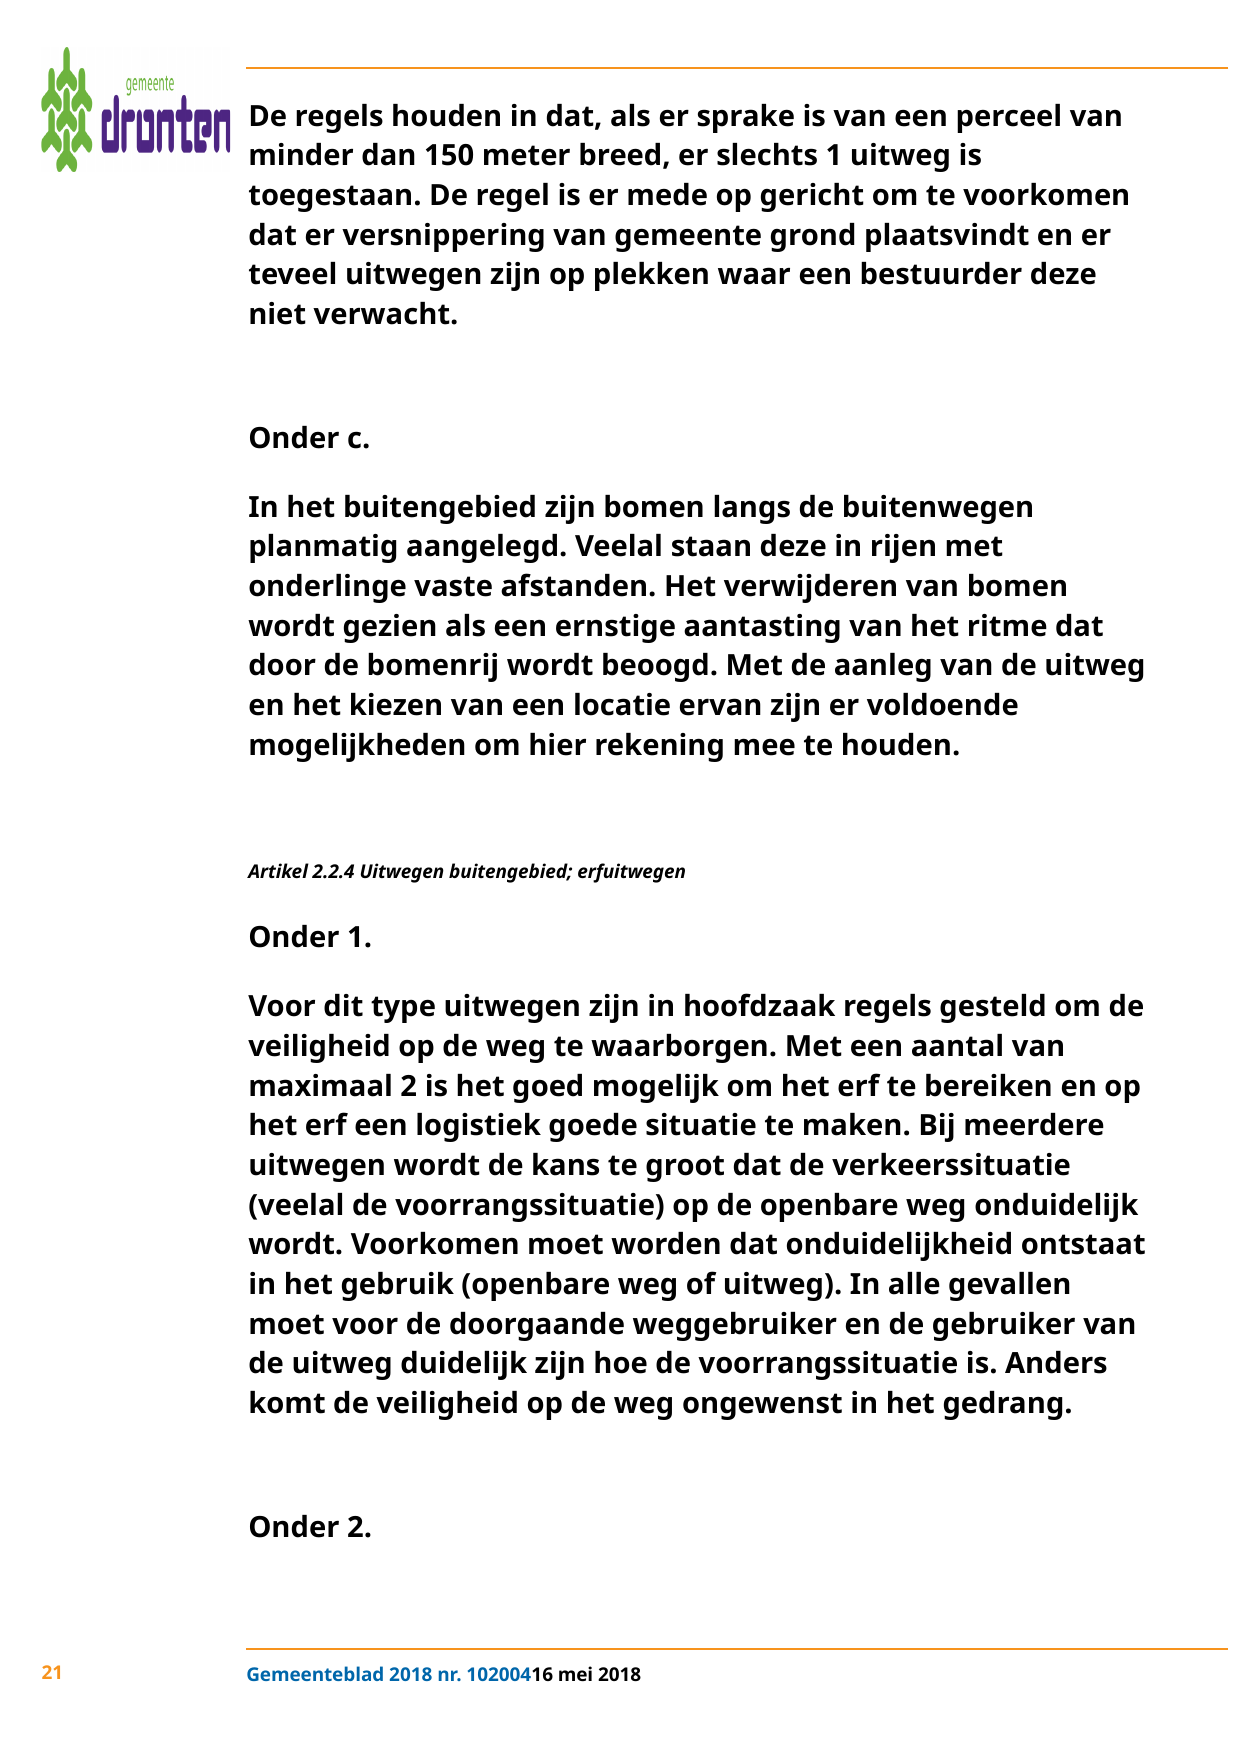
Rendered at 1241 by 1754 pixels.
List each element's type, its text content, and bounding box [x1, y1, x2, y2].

text In het buitengebied zijn bomen langs de buitenwegen planmatig aangelegd. Veelal staan deze in rijen met onderlinge vaste afstanden. Het verwijderen van bomen wordt gezien als een ernstige aantasting van het ritme dat door de bomenrij wordt beoogd. Met de aanleg van de uitweg en het kiezen van een locatie ervan zijn er voldoende mogelijkheden om hier rekening mee te houden. [248, 486, 1152, 764]
text Onder 2. [248, 1506, 1152, 1546]
text Voor dit type uitwegen zijn in hoofdzaak regels gesteld om de veiligheid op de weg te waarborgen. Met een aantal van maximaal 2 is het goed mogelijk om het erf te bereiken en op het erf een logistiek goede situatie te maken. Bij meerdere uitwegen wordt de kans te groot dat de verkeerssituatie (veelal de voorrangssituatie) op de openbare weg onduidelijk wordt. Voorkomen moet worden dat onduidelijkheid ontstaat in het gebruik (openbare weg of uitweg). In alle gevallen moet voor de doorgaande weggebruiker en de gebruiker van de uitweg duidelijk zijn hoe de voorrangssituatie is. Anders komt de veiligheid op de weg ongewenst in het gedrang. [248, 985, 1152, 1422]
text Onder c. [248, 417, 1152, 457]
picture [41, 47, 231, 172]
text Onder 1. [248, 917, 1152, 956]
text Artikel 2.2.4 Uitwegen buitengebied; erfuitwegen [248, 848, 1152, 887]
text De regels houden in dat, als er sprake is van een perceel van minder dan 150 meter breed, er slechts 1 uitweg is toegestaan. De regel is er mede op gericht om te voorkomen dat er versnippering van gemeente grond plaatsvindt en er teveel uitwegen zijn op plekken waar een bestuurder deze niet verwacht. [248, 95, 1152, 333]
